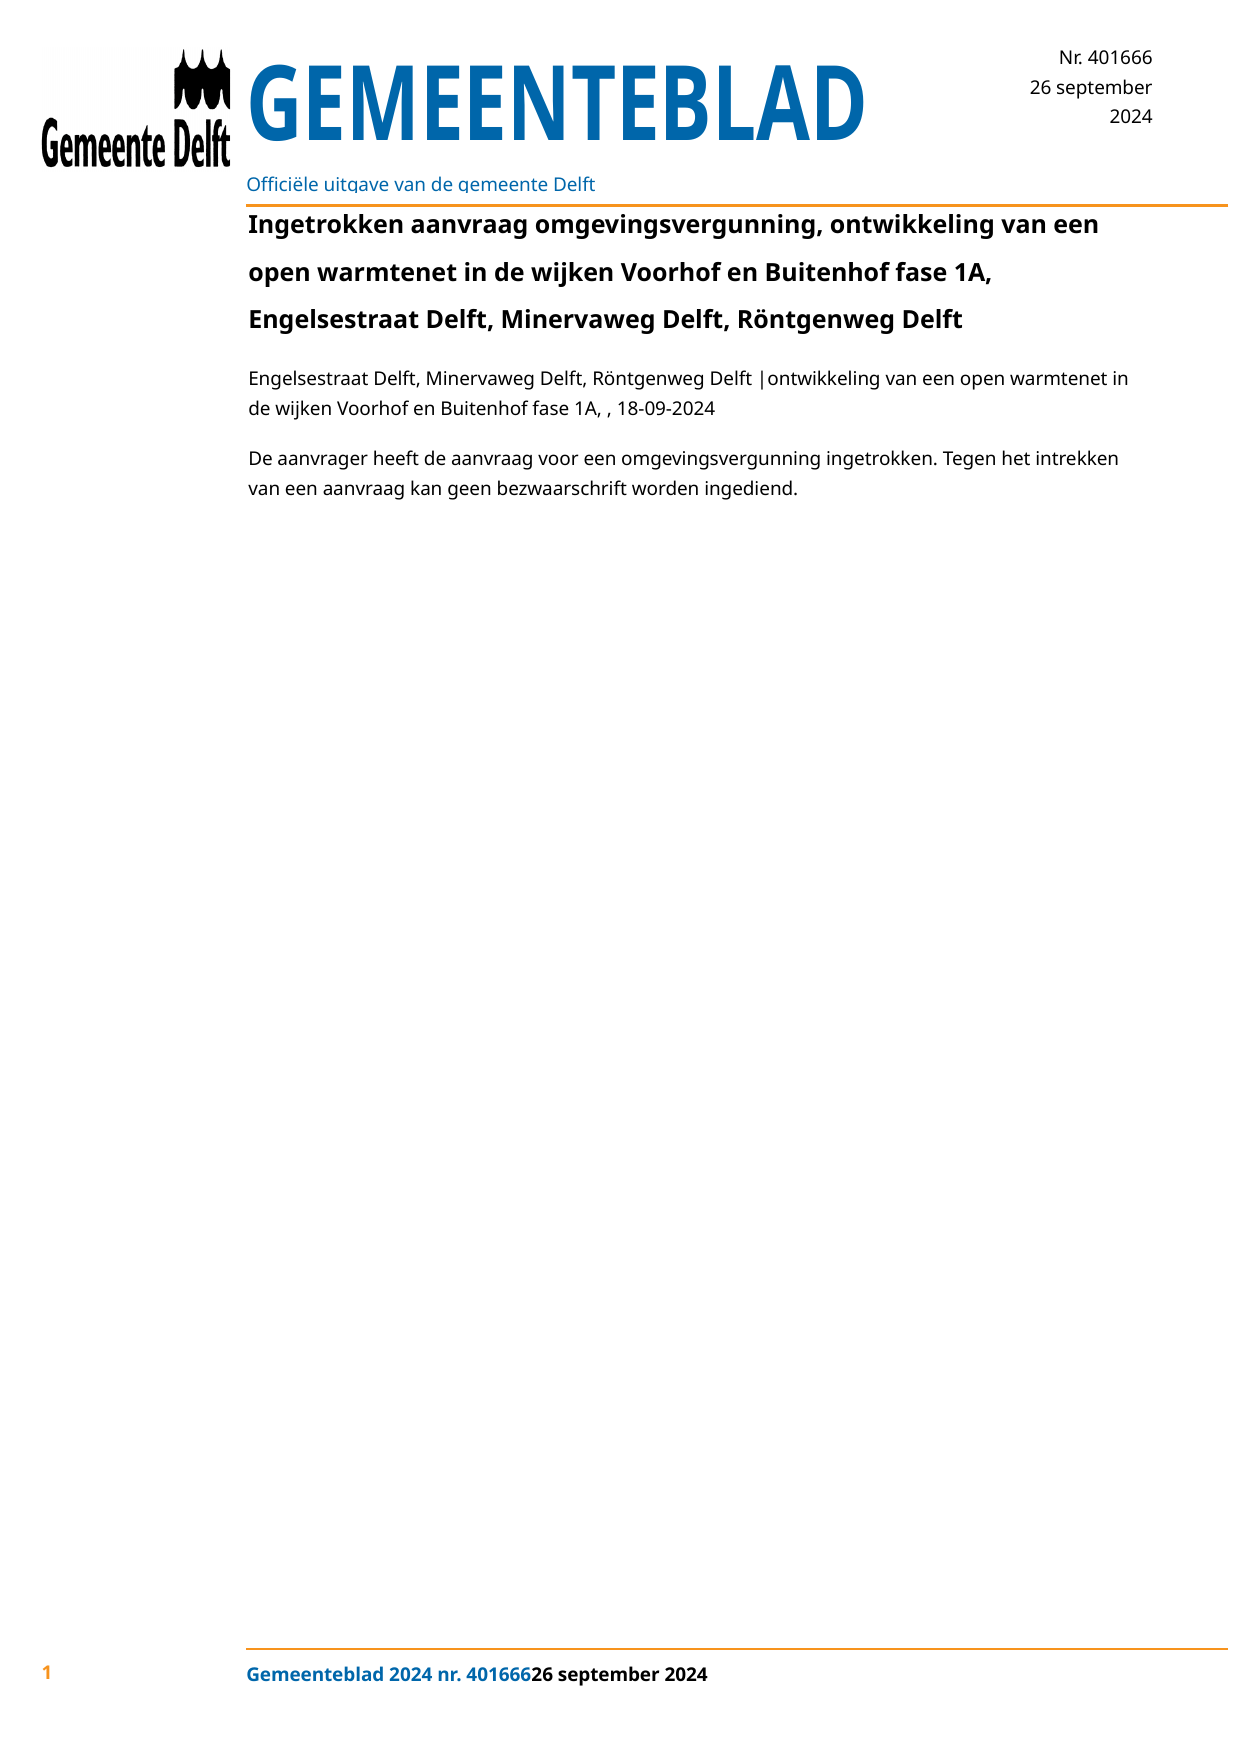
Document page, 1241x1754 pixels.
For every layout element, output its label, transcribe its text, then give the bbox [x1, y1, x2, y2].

text De aanvrager heeft de aanvraag voor een omgevingsvergunning ingetrokken. Tegen het intrekken van een aanvraag kan geen bezwaarschrift worden ingediend. [248, 446, 1152, 501]
text Ingetrokken aanvraag omgevingsvergunning, ontwikkeling van een open warmtenet in de wijken Voorhof en Buitenhof fase 1A, Engelsestraat Delft, Minervaweg Delft, Röntgenweg Delft [248, 207, 1152, 336]
picture [41, 47, 231, 172]
text Engelsestraat Delft, Minervaweg Delft, Röntgenweg Delft |ontwikkeling van een open warmtenet in de wijken Voorhof en Buitenhof fase 1A, , 18-09-2024 [248, 366, 1152, 421]
